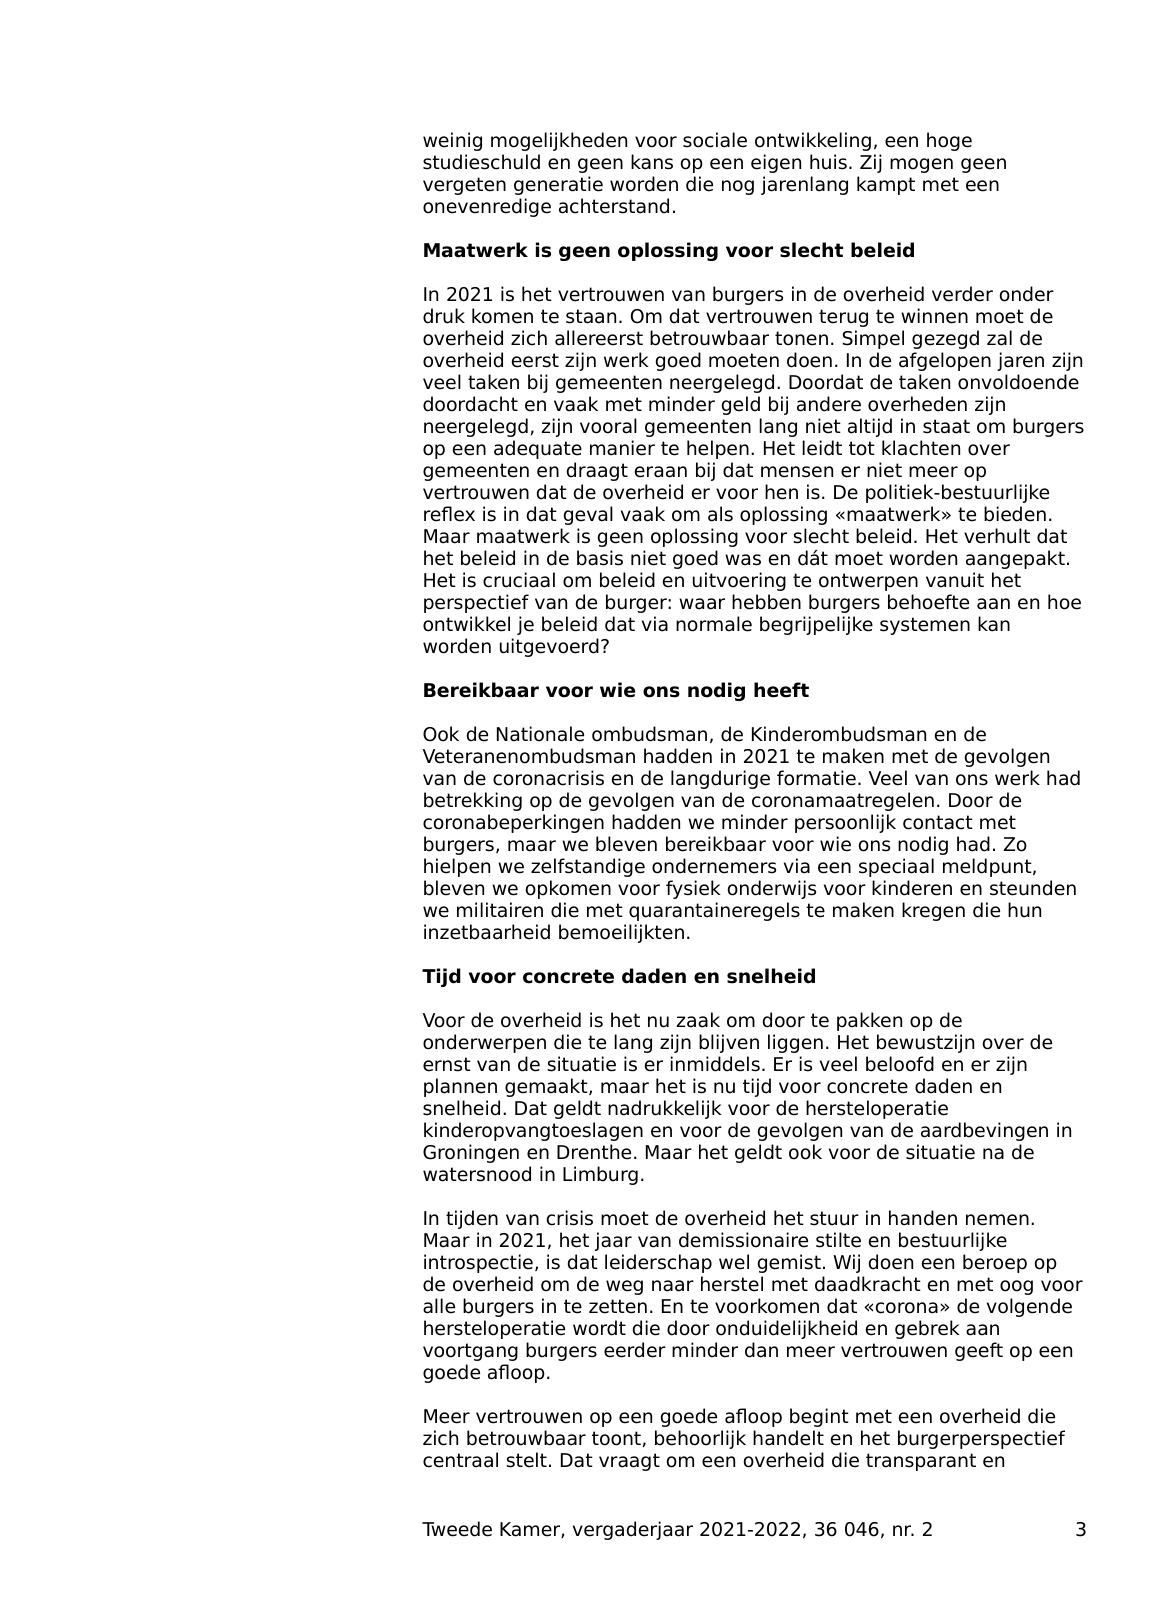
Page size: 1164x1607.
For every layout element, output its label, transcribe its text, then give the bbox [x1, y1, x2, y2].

subtitle Bereikbaar voor wie ons nodig heeft [422, 680, 1087, 702]
text Ook de Nationale ombudsman, de Kinderombudsman en de Veteranenombudsman hadden in 2021 te maken met de gevolgen van de coronacrisis en de langdurige formatie. Veel van ons werk had betrekking op de gevolgen van de coronamaatregelen. Door de coronabeperkingen hadden we minder persoonlijk contact met burgers, maar we bleven bereikbaar voor wie ons nodig had. Zo hielpen we zelfstandige ondernemers via een speciaal meldpunt, bleven we opkomen voor fysiek onderwijs voor kinderen en steunden we militairen die met quarantaineregels te maken kregen die hun inzetbaarheid bemoeilijkten. [422, 724, 1087, 944]
text Voor de overheid is het nu zaak om door te pakken op de onderwerpen die te lang zijn blijven liggen. Het bewustzijn over de ernst van de situatie is er inmiddels. Er is veel beloofd en er zijn plannen gemaakt, maar het is nu tijd voor concrete daden en snelheid. Dat geldt nadrukkelijk voor de hersteloperatie kinderopvangtoeslagen en voor de gevolgen van de aardbevingen in Groningen en Drenthe. Maar het geldt ook voor de situatie na de watersnood in Limburg. [422, 1010, 1087, 1186]
text In tijden van crisis moet de overheid het stuur in handen nemen. Maar in 2021, het jaar van demissionaire stilte en bestuurlijke introspectie, is dat leiderschap wel gemist. Wij doen een beroep op de overheid om de weg naar herstel met daadkracht en met oog voor alle burgers in te zetten. En te voorkomen dat «corona» de volgende hersteloperatie wordt die door onduidelijkheid en gebrek aan voortgang burgers eerder minder dan meer vertrouwen geeft op een goede afloop. [422, 1208, 1087, 1384]
text Meer vertrouwen op een goede afloop begint met een overheid die zich betrouwbaar toont, behoorlijk handelt en het burgerperspectief centraal stelt. Dat vraagt om een overheid die transparant en [422, 1406, 1087, 1472]
text In 2021 is het vertrouwen van burgers in de overheid verder onder druk komen te staan. Om dat vertrouwen terug te winnen moet de overheid zich allereerst betrouwbaar tonen. Simpel gezegd zal de overheid eerst zijn werk goed moeten doen. In de afgelopen jaren zijn veel taken bij gemeenten neergelegd. Doordat de taken onvoldoende doordacht en vaak met minder geld bij andere overheden zijn neergelegd, zijn vooral gemeenten lang niet altijd in staat om burgers op een adequate manier te helpen. Het leidt tot klachten over gemeenten en draagt eraan bij dat mensen er niet meer op vertrouwen dat de overheid er voor hen is. De politiek-bestuurlijke reflex is in dat geval vaak om als oplossing «maatwerk» te bieden. Maar maatwerk is geen oplossing voor slecht beleid. Het verhult dat het beleid in de basis niet goed was en dát moet worden aangepakt. Het is cruciaal om beleid en uitvoering te ontwerpen vanuit het perspectief van de burger: waar hebben burgers behoefte aan en hoe ontwikkel je beleid dat via normale begrijpelijke systemen kan worden uitgevoerd? [422, 284, 1087, 658]
subtitle Maatwerk is geen oplossing voor slecht beleid [422, 240, 1087, 262]
text weinig mogelijkheden voor sociale ontwikkeling, een hoge studieschuld en geen kans op een eigen huis. Zij mogen geen vergeten generatie worden die nog jarenlang kampt met een onevenredige achterstand. [422, 130, 1087, 218]
subtitle Tijd voor concrete daden en snelheid [422, 966, 1087, 988]
